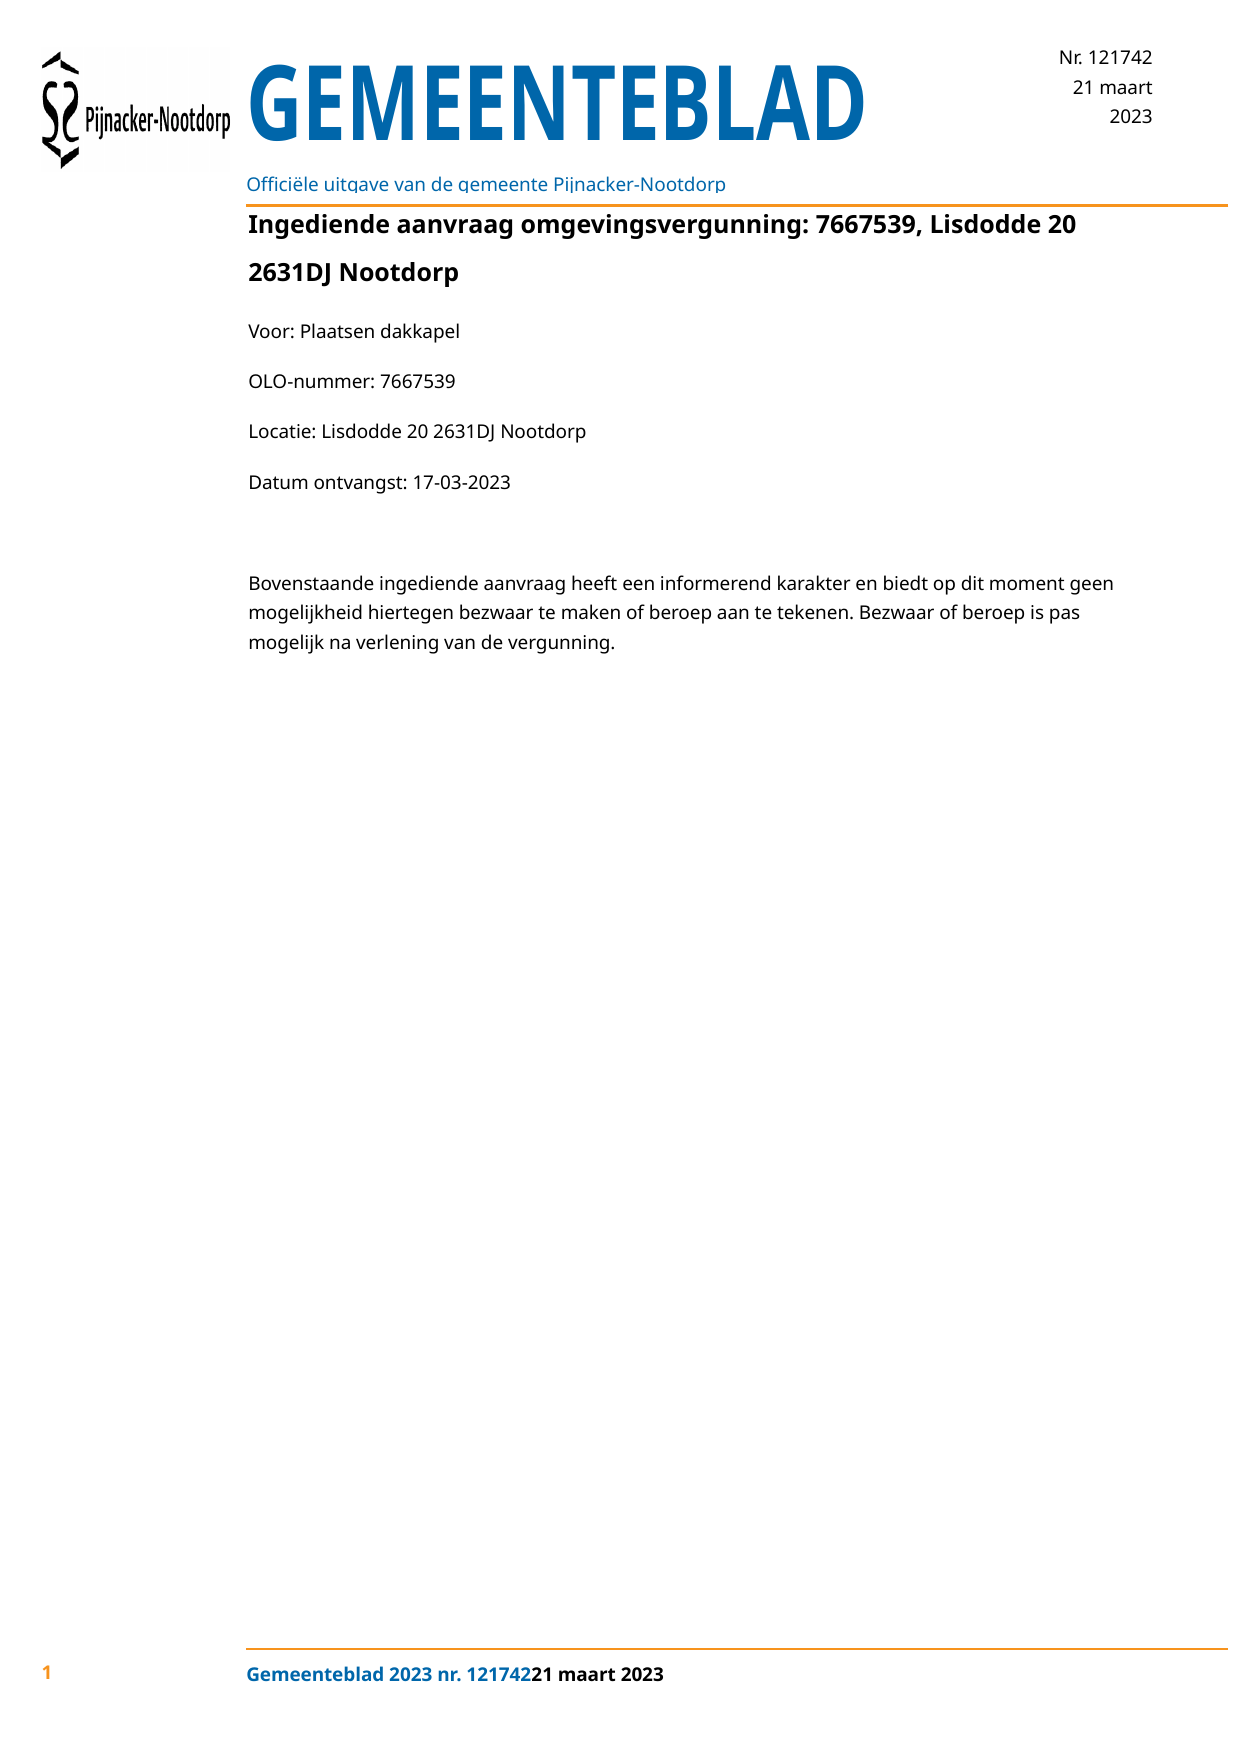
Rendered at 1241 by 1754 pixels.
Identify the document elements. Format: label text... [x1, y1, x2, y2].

text Locatie: Lisdodde 20 2631DJ Nootdorp [248, 419, 1152, 444]
text Voor: Plaatsen dakkapel [248, 318, 1152, 344]
text Ingediende aanvraag omgevingsvergunning: 7667539, Lisdodde 20 2631DJ Nootdorp [248, 207, 1152, 288]
picture [41, 47, 231, 172]
text OLO-nummer: 7667539 [248, 368, 1152, 394]
text Datum ontvangst: 17-03-2023 [248, 469, 1152, 495]
text Bovenstaande ingediende aanvraag heeft een informerend karakter en biedt op dit moment geen mogelijkheid hiertegen bezwaar te maken of beroep aan te tekenen. Bezwaar of beroep is pas mogelijk na verlening van de vergunning. [248, 570, 1152, 655]
